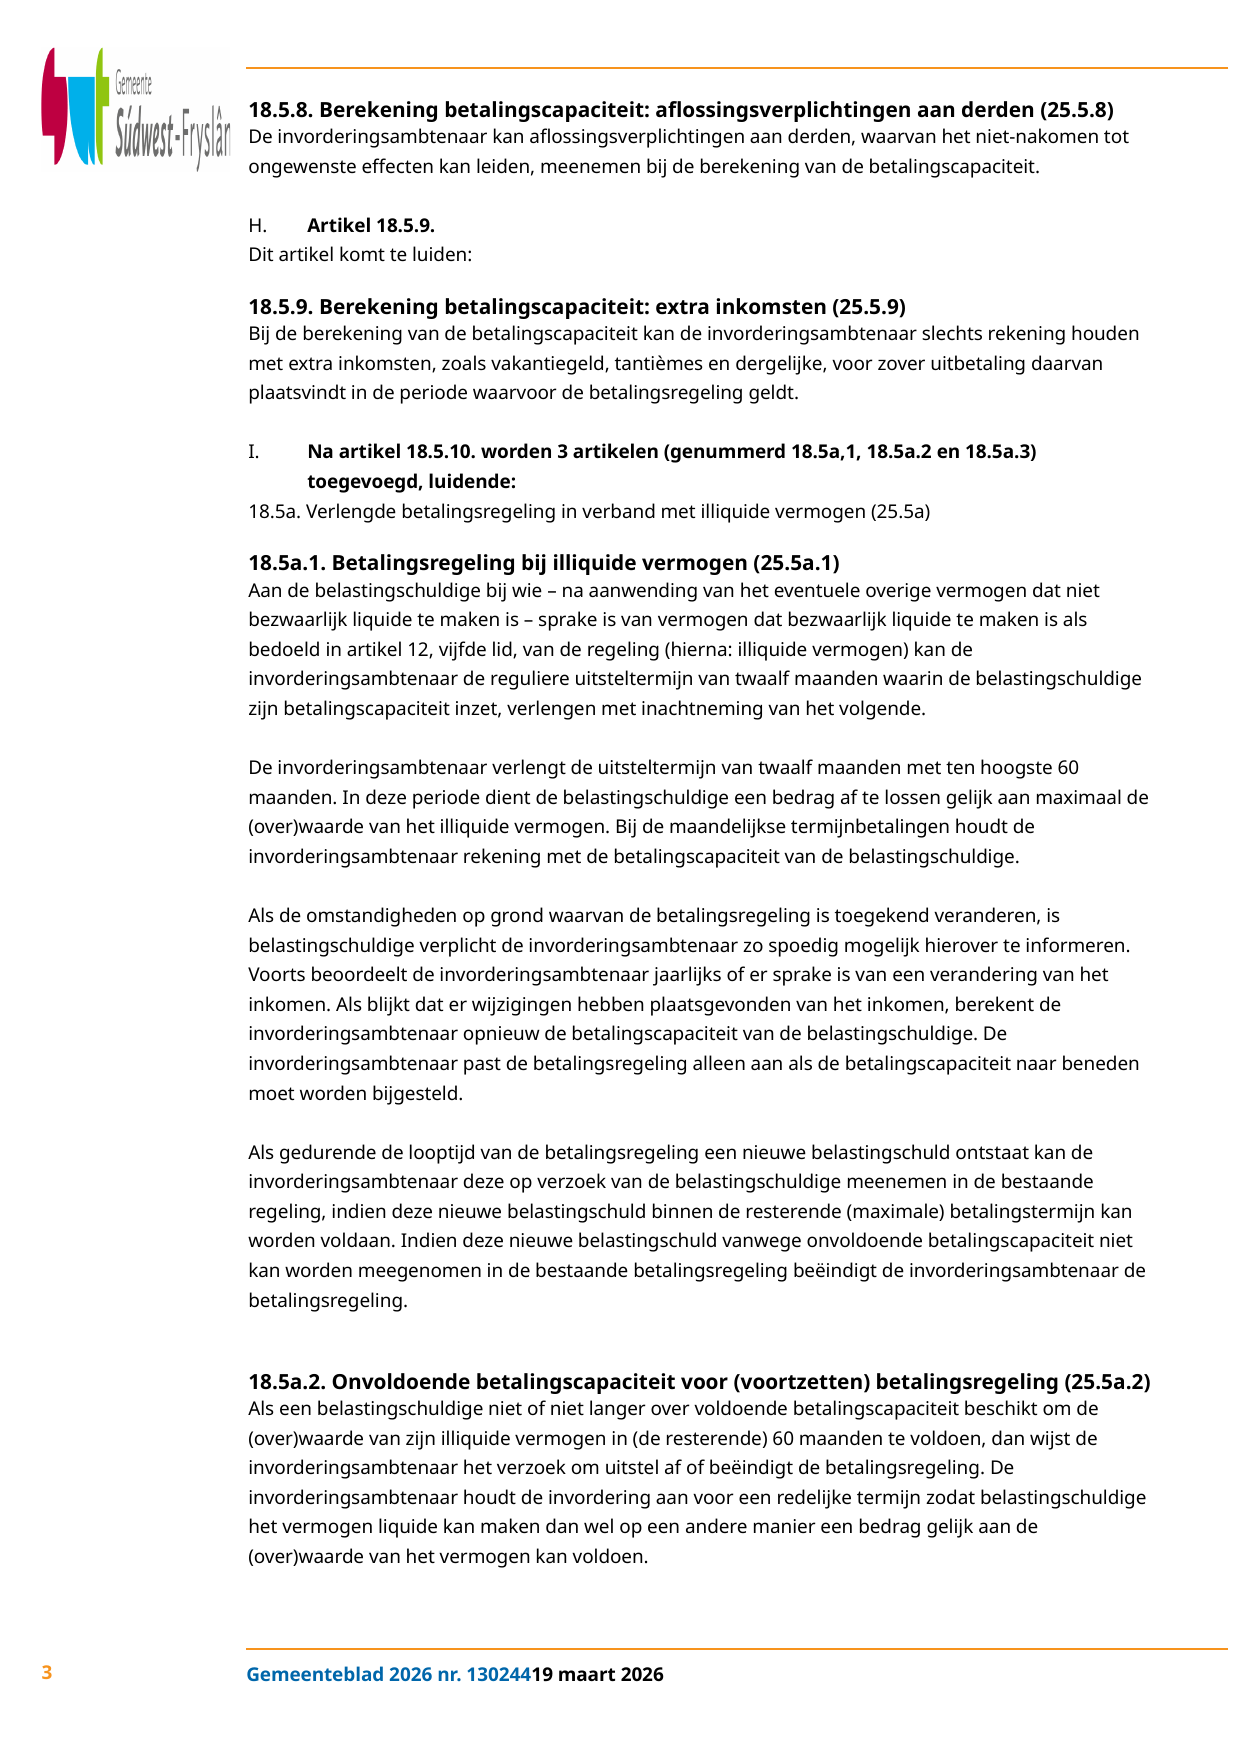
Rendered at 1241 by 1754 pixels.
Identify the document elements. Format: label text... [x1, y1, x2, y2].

text Dit artikel komt te luiden: [248, 242, 1152, 267]
text De invorderingsambtenaar verlengt de uitsteltermijn van twaalf maanden met ten hoogste 60 maanden. In deze periode dient de belastingschuldige een bedrag af te lossen gelijk aan maximaal de (over)waarde van het illiquide vermogen. Bij de maandelijkse termijnbetalingen houdt de invorderingsambtenaar rekening met de betalingscapaciteit van de belastingschuldige. [248, 754, 1152, 869]
text 18.5.8. Berekening betalingscapaciteit: aflossingsverplichtingen aan derden (25.5.8) [248, 95, 1152, 123]
text 18.5a. Verlengde betalingsregeling in verband met illiquide vermogen (25.5a) [248, 498, 1152, 524]
text Als een belastingschuldige niet of niet langer over voldoende betalingscapaciteit beschikt om de (over)waarde van zijn illiquide vermogen in (de resterende) 60 maanden te voldoen, dan wijst de invorderingsambtenaar het verzoek om uitstel af of beëindigt de betalingsregeling. De invorderingsambtenaar houdt de invordering aan voor een redelijke termijn zodat belastingschuldige het vermogen liquide kan maken dan wel op een andere manier een bedrag gelijk aan de (over)waarde van het vermogen kan voldoen. [248, 1395, 1152, 1569]
text De invorderingsambtenaar kan aflossingsverplichtingen aan derden, waarvan het niet-nakomen tot ongewenste effecten kan leiden, meenemen bij de berekening van de betalingscapaciteit. [248, 123, 1152, 178]
text 18.5a.1. Betalingsregeling bij illiquide vermogen (25.5a.1) [248, 548, 1152, 577]
text Als gedurende de looptijd van de betalingsregeling een nieuwe belastingschuld ontstaat kan de invorderingsambtenaar deze op verzoek van de belastingschuldige meenemen in de bestaande regeling, indien deze nieuwe belastingschuld binnen de resterende (maximale) betalingstermijn kan worden voldaan. Indien deze nieuwe belastingschuld vanwege onvoldoende betalingscapaciteit niet kan worden meegenomen in de bestaande betalingsregeling beëindigt de invorderingsambtenaar de betalingsregeling. [248, 1139, 1152, 1312]
text 18.5a.2. Onvoldoende betalingscapaciteit voor (voortzetten) betalingsregeling (25.5a.2) [248, 1367, 1152, 1395]
text Als de omstandigheden op grond waarvan de betalingsregeling is toegekend veranderen, is belastingschuldige verplicht de invorderingsambtenaar zo spoedig mogelijk hierover te informeren. Voorts beoordeelt de invorderingsambtenaar jaarlijks of er sprake is van een verandering van het inkomen. Als blijkt dat er wijzigingen hebben plaatsgevonden van het inkomen, berekent de invorderingsambtenaar opnieuw de betalingscapaciteit van de belastingschuldige. De invorderingsambtenaar past de betalingsregeling alleen aan als de betalingscapaciteit naar beneden moet worden bijgesteld. [248, 902, 1152, 1105]
text Bij de berekening van de betalingscapaciteit kan de invorderingsambtenaar slechts rekening houden met extra inkomsten, zoals vakantiegeld, tantièmes en dergelijke, voor zover uitbetaling daarvan plaatsvindt in de periode waarvoor de betalingsregeling geldt. [248, 320, 1152, 405]
picture [41, 47, 231, 172]
text Aan de belastingschuldige bij wie – na aanwending van het eventuele overige vermogen dat niet bezwaarlijk liquide te maken is – sprake is van vermogen dat bezwaarlijk liquide te maken is als bedoeld in artikel 12, vijfde lid, van de regeling (hierna: illiquide vermogen) kan de invorderingsambtenaar de reguliere uitsteltermijn van twaalf maanden waarin de belastingschuldige zijn betalingscapaciteit inzet, verlengen met inachtneming van het volgende. [248, 577, 1152, 721]
list Na artikel 18.5.10. worden 3 artikelen (genummerd 18.5a,1, 18.5a.2 en 18.5a.3) toegevoegd, luidende: [248, 439, 1152, 494]
text 18.5.9. Berekening betalingscapaciteit: extra inkomsten (25.5.9) [248, 292, 1152, 320]
list Artikel 18.5.9. [248, 212, 1152, 238]
